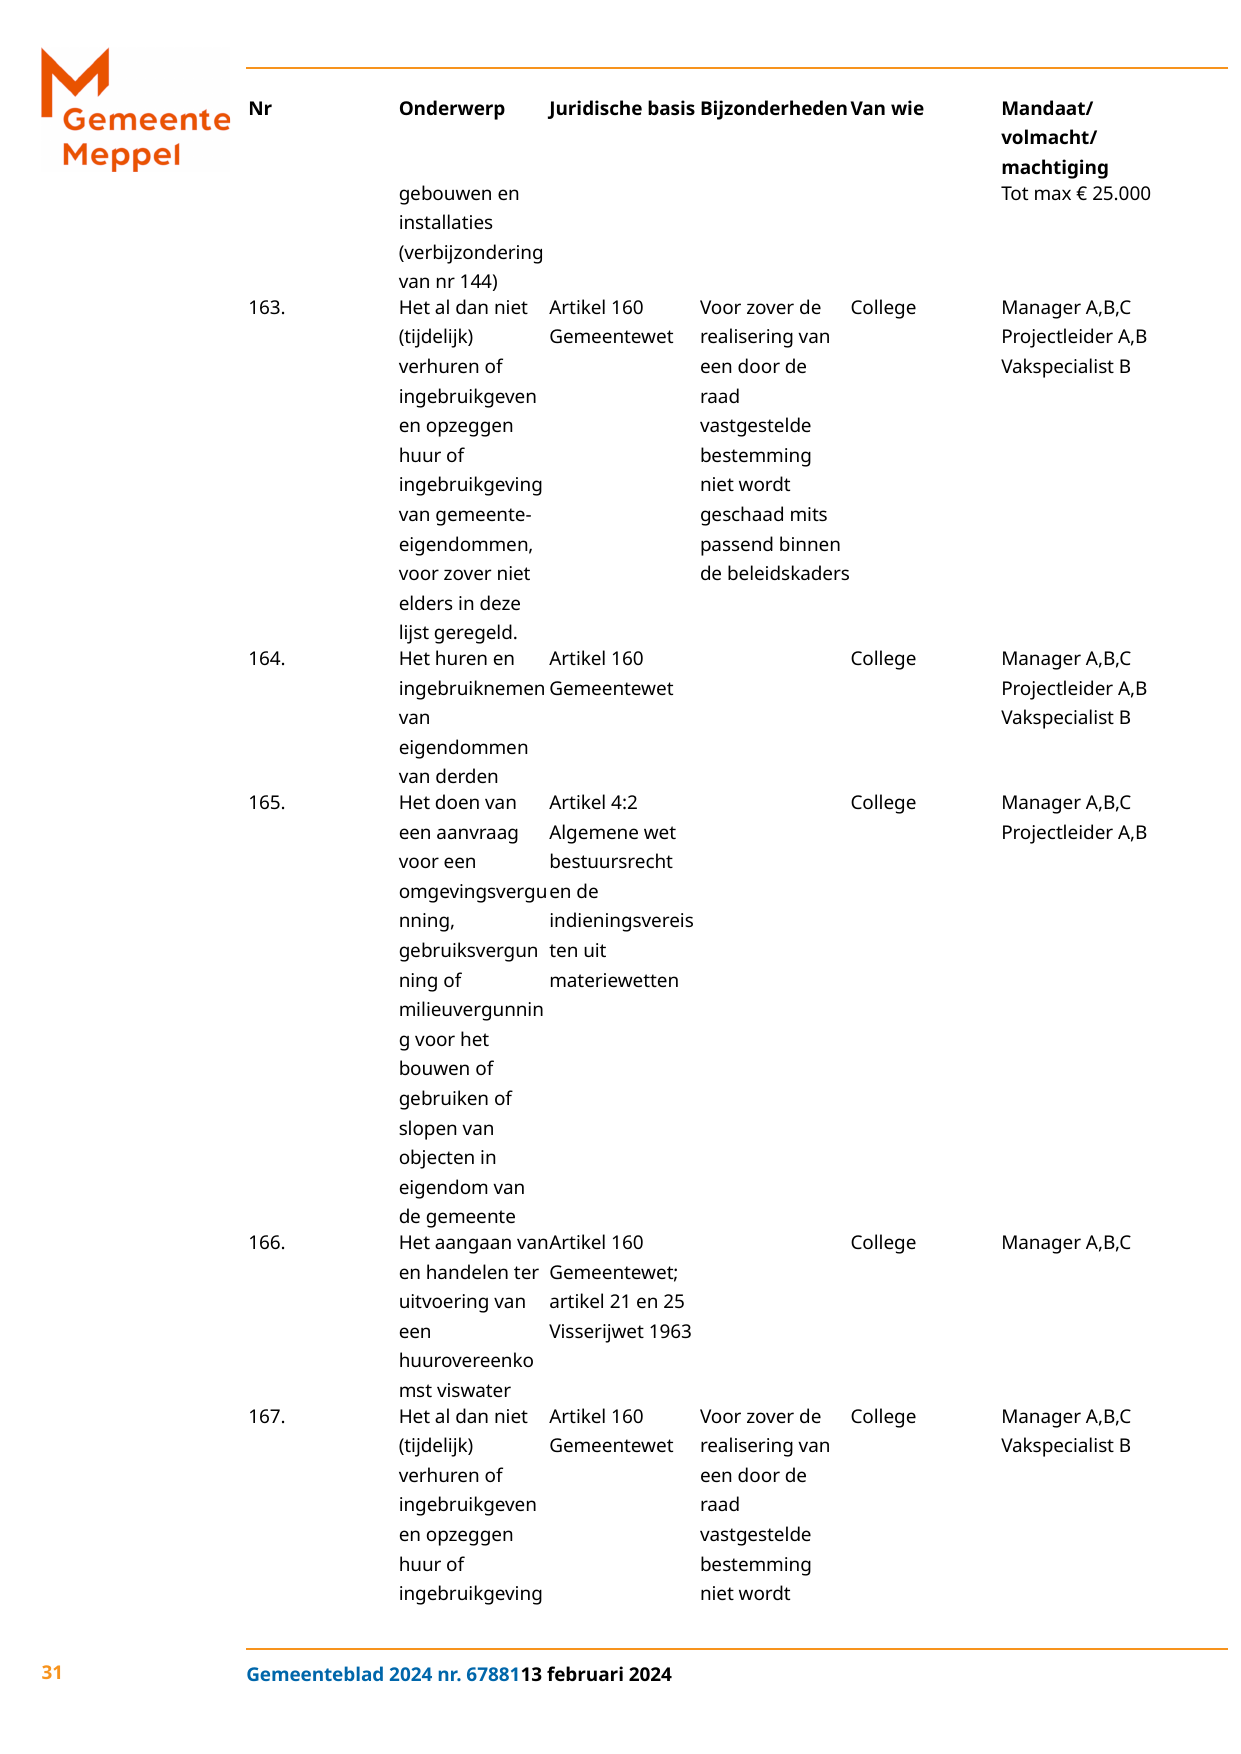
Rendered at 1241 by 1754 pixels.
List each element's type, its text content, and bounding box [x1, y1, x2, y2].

table_cell [700, 645, 850, 789]
table_header Bijzonderheden [700, 95, 850, 180]
table_cell Artikel 160 Gemeentewet [549, 645, 700, 789]
table_cell Voor zover de realisering van een door de raad vastgestelde bestemming niet wordt geschaad mits passend binnen de beleidskaders [700, 294, 850, 645]
table_cell Manager A,B,C Projectleider A,B Vakspecialist B [1001, 645, 1152, 789]
table_cell [248, 1229, 398, 1403]
table_cell Artikel 160 Gemeentewet [549, 294, 700, 645]
table_cell College [850, 1229, 1001, 1403]
table_cell [700, 1229, 850, 1403]
table_cell Het doen van een aanvraag voor een omgevingsvergunning, gebruiksvergunning of milieuvergunning voor het bouwen of gebruiken of slopen van objecten in eigendom van de gemeente [399, 789, 549, 1229]
table_cell Manager A,B,C [1001, 1229, 1152, 1403]
table_cell Manager A,B,C Projectleider A,B Vakspecialist B [1001, 294, 1152, 645]
table_cell Manager A,B,C Projectleider A,B [1001, 789, 1152, 1229]
table_cell [700, 180, 850, 294]
table_cell [549, 180, 700, 294]
table_cell [248, 789, 398, 1229]
table_cell Het huren en ingebruiknemen van eigendommen van derden [399, 645, 549, 789]
table_cell College [850, 789, 1001, 1229]
table_cell [248, 180, 398, 294]
table_cell Tot max € 25.000 [1001, 180, 1152, 294]
table_cell [700, 789, 850, 1229]
table_cell Voor zover de realisering van een door de raad vastgestelde bestemming niet wordt [700, 1403, 850, 1606]
table_cell [248, 1403, 398, 1606]
picture [41, 47, 231, 172]
table_header Onderwerp [399, 95, 549, 180]
table_cell Het aangaan van en handelen ter uitvoering van een huurovereenkomst viswater [399, 1229, 549, 1403]
table_header Juridische basis [549, 95, 700, 180]
table_cell [850, 180, 1001, 294]
table_cell Artikel 160 Gemeentewet [549, 1403, 700, 1606]
table_header Mandaat/volmacht/machtiging [1001, 95, 1152, 180]
table_cell College [850, 294, 1001, 645]
table_cell Het al dan niet (tijdelijk) verhuren of ingebruikgeven en opzeggen huur of ingebruikgeving [399, 1403, 549, 1606]
table_header Nr [248, 95, 398, 180]
table_header Van wie [850, 95, 1001, 180]
table_cell Het al dan niet (tijdelijk) verhuren of ingebruikgeven en opzeggen huur of ingebruikgeving van gemeente- eigendommen, voor zover niet elders in deze lijst geregeld. [399, 294, 549, 645]
table_cell Manager A,B,C Vakspecialist B [1001, 1403, 1152, 1606]
table_cell [248, 294, 398, 645]
table_cell College [850, 1403, 1001, 1606]
table_cell Artikel 160 Gemeentewet; artikel 21 en 25 Visserijwet 1963 [549, 1229, 700, 1403]
table_cell College [850, 645, 1001, 789]
table_cell Artikel 4:2 Algemene wet bestuursrecht en de indieningsvereisten uit materiewetten [549, 789, 700, 1229]
table_cell gebouwen en installaties (verbijzondering van nr 144) [399, 180, 549, 294]
table_cell [248, 645, 398, 789]
